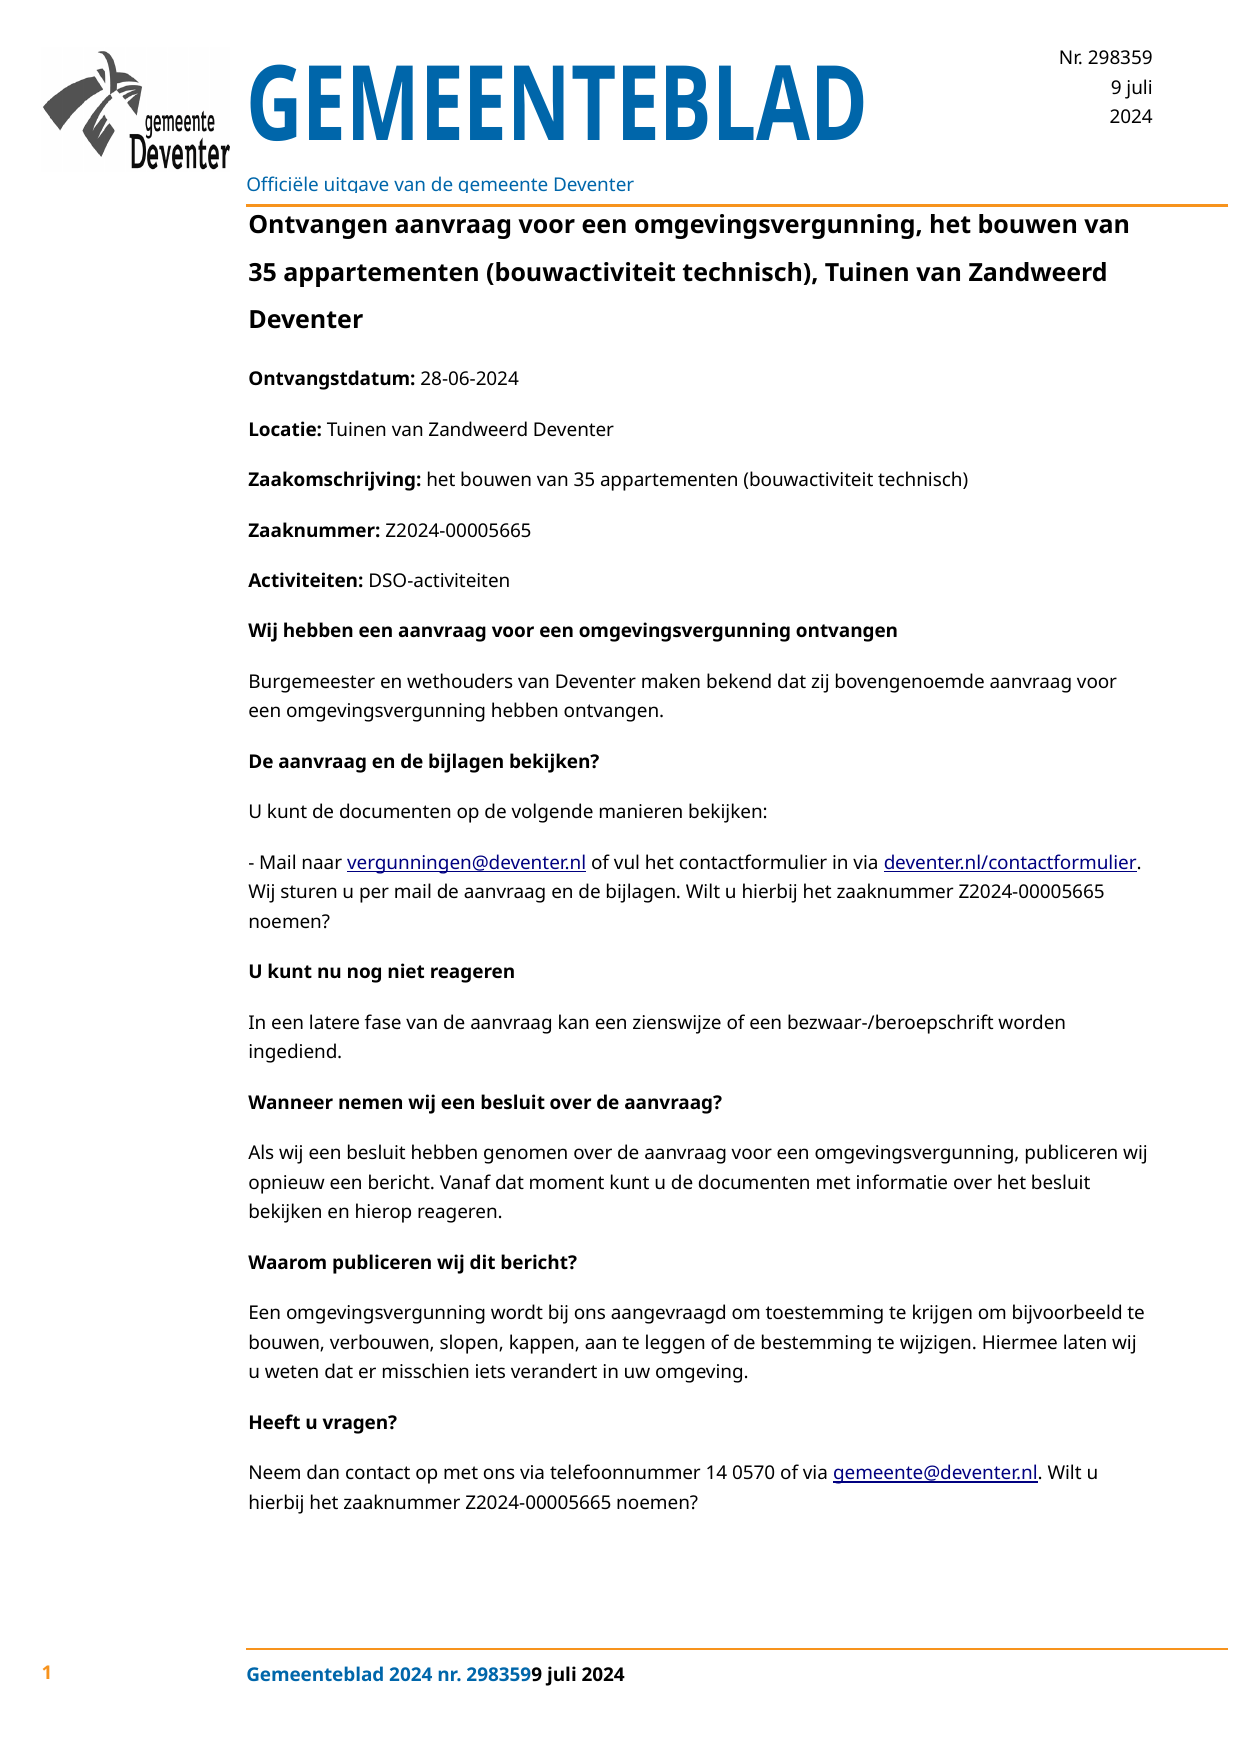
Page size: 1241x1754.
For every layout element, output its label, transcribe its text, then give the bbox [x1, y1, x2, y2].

text U kunt nu nog niet reageren [248, 958, 1152, 984]
text De aanvraag en de bijlagen bekijken? [248, 748, 1152, 774]
text Ontvangen aanvraag voor een omgevingsvergunning, het bouwen van 35 appartementen (bouwactiviteit technisch), Tuinen van Zandweerd Deventer [248, 207, 1152, 336]
text In een latere fase van de aanvraag kan een zienswijze of een bezwaar-/beroepschrift worden ingediend. [248, 1009, 1152, 1064]
text Heeft u vragen? [248, 1409, 1152, 1434]
text Neem dan contact op met ons via telefoonnummer 14 0570 of via gemeente@deventer.nl. Wilt u hierbij het zaaknummer Z2024-00005665 noemen? [248, 1459, 1152, 1514]
text Zaakomschrijving: het bouwen van 35 appartementen (bouwactiviteit technisch) [248, 466, 1152, 492]
text - Mail naar vergunningen@deventer.nl of vul het contactformulier in via deventer.nl/contactformulier. Wij sturen u per mail de aanvraag en de bijlagen. Wilt u hierbij het zaaknummer Z2024-00005665 noemen? [248, 849, 1152, 934]
text Ontvangstdatum: 28-06-2024 [248, 366, 1152, 391]
text Waarom publiceren wij dit bericht? [248, 1249, 1152, 1274]
text Activiteiten: DSO-activiteiten [248, 567, 1152, 593]
text Wij hebben een aanvraag voor een omgevingsvergunning ontvangen [248, 618, 1152, 643]
text Een omgevingsvergunning wordt bij ons aangevraagd om toestemming te krijgen om bijvoorbeeld te bouwen, verbouwen, slopen, kappen, aan te leggen of de bestemming te wijzigen. Hiermee laten wij u weten dat er misschien iets verandert in uw omgeving. [248, 1299, 1152, 1384]
text U kunt de documenten op de volgende manieren bekijken: [248, 798, 1152, 824]
text Locatie: Tuinen van Zandweerd Deventer [248, 416, 1152, 442]
text Als wij een besluit hebben genomen over de aanvraag voor een omgevingsvergunning, publiceren wij opnieuw een bericht. Vanaf dat moment kunt u de documenten met informatie over het besluit bekijken en hierop reageren. [248, 1139, 1152, 1224]
picture [41, 47, 231, 172]
text Wanneer nemen wij een besluit over de aanvraag? [248, 1089, 1152, 1114]
text Burgemeester en wethouders van Deventer maken bekend dat zij bovengenoemde aanvraag voor een omgevingsvergunning hebben ontvangen. [248, 668, 1152, 723]
text Zaaknummer: Z2024-00005665 [248, 517, 1152, 542]
